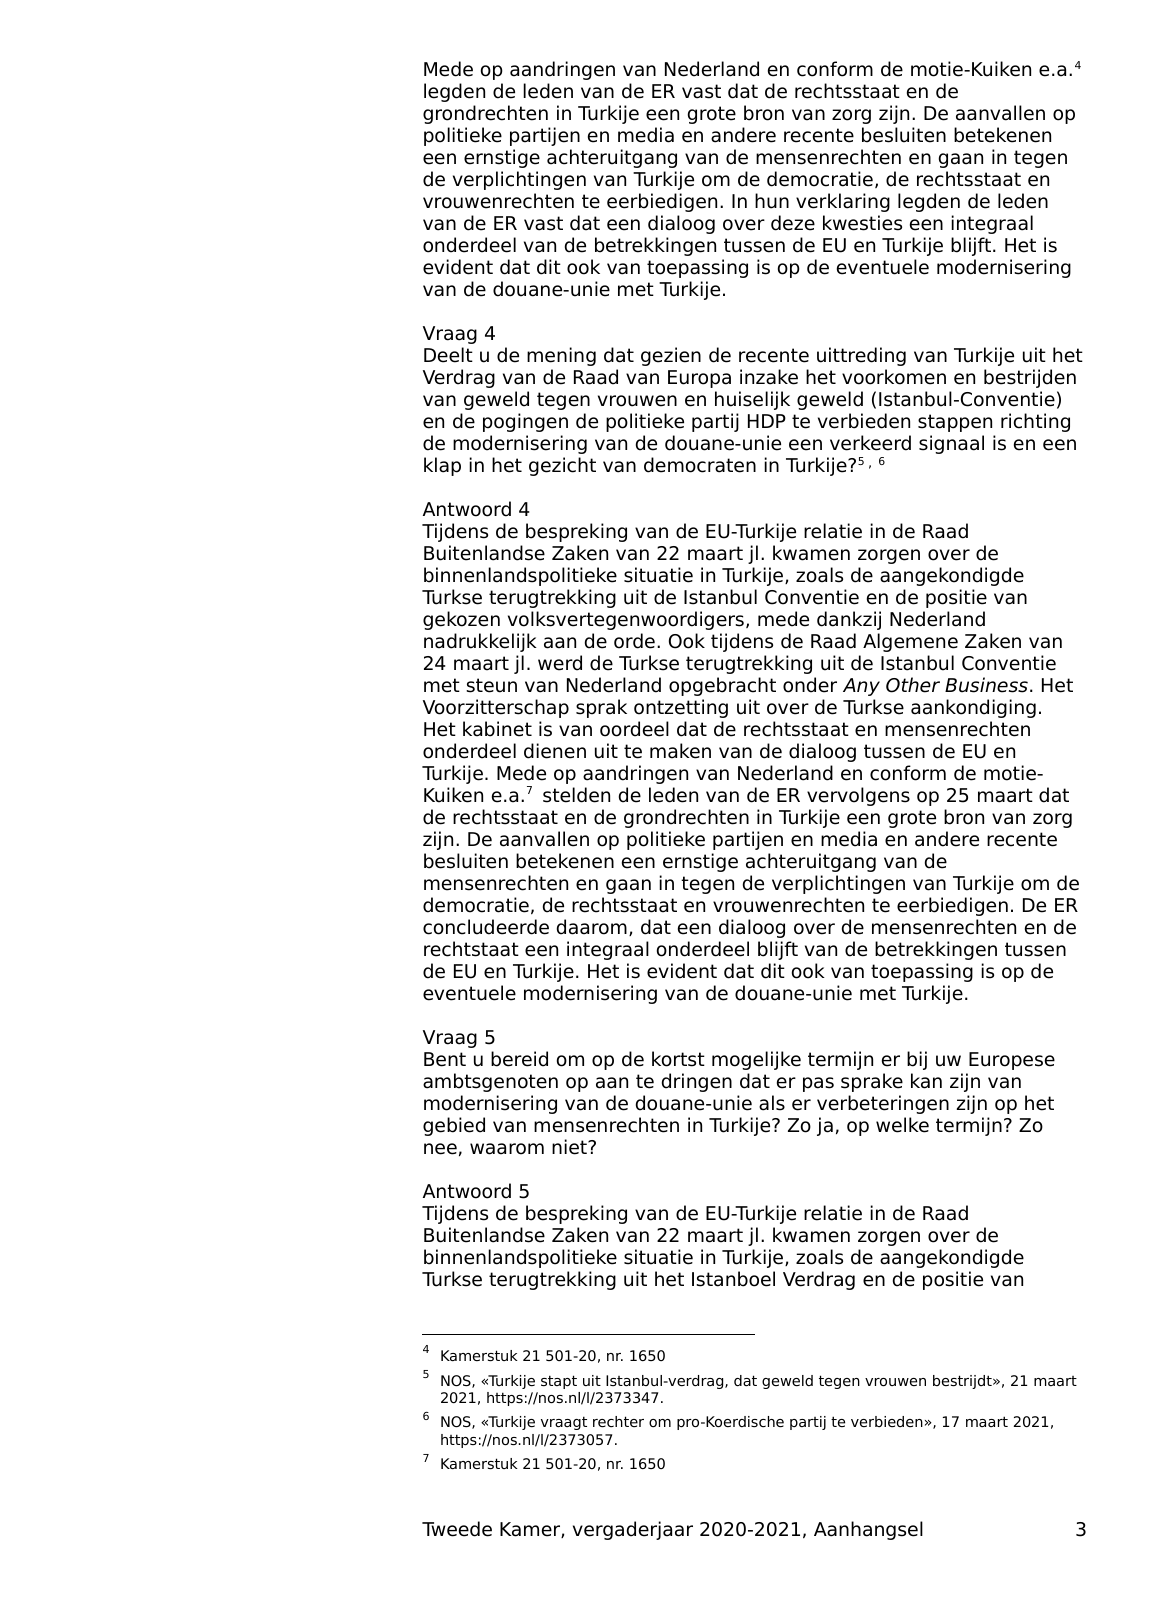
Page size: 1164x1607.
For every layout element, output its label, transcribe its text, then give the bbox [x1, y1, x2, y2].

text NOS, «Turkije stapt uit Istanbul-verdrag, dat geweld tegen vrouwen bestrijdt», 21 maart 2021, https://nos.nl/l/2373347. [422, 1368, 1087, 1407]
text Antwoord 4 [422, 499, 1087, 521]
text Tijdens de bespreking van de EU-Turkije relatie in de Raad Buitenlandse Zaken van 22 maart jl. kwamen zorgen over de binnenlandspolitieke situatie in Turkije, zoals de aangekondigde Turkse terugtrekking uit de Istanbul Conventie en de positie van gekozen volksvertegenwoordigers, mede dankzij Nederland nadrukkelijk aan de orde. Ook tijdens de Raad Algemene Zaken van 24 maart jl. werd de Turkse terugtrekking uit de Istanbul Conventie met steun van Nederland opgebracht onder Any Other Business. Het Voorzitterschap sprak ontzetting uit over de Turkse aankondiging. [422, 521, 1087, 719]
text Mede op aandringen van Nederland en conform de motie-Kuiken e.a. legden de leden van de ER vast dat de rechtsstaat en de grondrechten in Turkije een grote bron van zorg zijn. De aanvallen op politieke partijen en media en andere recente besluiten betekenen een ernstige achteruitgang van de mensenrechten en gaan in tegen de verplichtingen van Turkije om de democratie, de rechtsstaat en vrouwenrechten te eerbiedigen. In hun verklaring legden de leden van de ER vast dat een dialoog over deze kwesties een integraal onderdeel van de betrekkingen tussen de EU en Turkije blijft. Het is evident dat dit ook van toepassing is op de eventuele modernisering van de douane-unie met Turkije. [422, 59, 1087, 301]
text NOS, «Turkije vraagt rechter om pro-Koerdische partij te verbieden», 17 maart 2021, https://nos.nl/l/2373057. [422, 1410, 1087, 1449]
text Antwoord 5 [422, 1181, 1087, 1203]
text Tijdens de bespreking van de EU-Turkije relatie in de Raad Buitenlandse Zaken van 22 maart jl. kwamen zorgen over de binnenlandspolitieke situatie in Turkije, zoals de aangekondigde Turkse terugtrekking uit het Istanboel Verdrag en de positie van [422, 1203, 1087, 1291]
text Vraag 5 [422, 1027, 1087, 1049]
text Vraag 4 [422, 323, 1087, 345]
text Kamerstuk 21 501-20, nr. 1650 [422, 1343, 1087, 1366]
text Deelt u de mening dat gezien de recente uittreding van Turkije uit het Verdrag van de Raad van Europa inzake het voorkomen en bestrijden van geweld tegen vrouwen en huiselijk geweld (Istanbul-Conventie) en de pogingen de politieke partij HDP te verbieden stappen richting de modernisering van de douane-unie een verkeerd signaal is en een klap in het gezicht van democraten in Turkije?, [422, 345, 1087, 477]
text Het kabinet is van oordeel dat de rechtsstaat en mensenrechten onderdeel dienen uit te maken van de dialoog tussen de EU en Turkije. Mede op aandringen van Nederland en conform de motie-Kuiken e.a. stelden de leden van de ER vervolgens op 25 maart dat de rechtsstaat en de grondrechten in Turkije een grote bron van zorg zijn. De aanvallen op politieke partijen en media en andere recente besluiten betekenen een ernstige achteruitgang van de mensenrechten en gaan in tegen de verplichtingen van Turkije om de democratie, de rechtsstaat en vrouwenrechten te eerbiedigen. De ER concludeerde daarom, dat een dialoog over de mensenrechten en de rechtstaat een integraal onderdeel blijft van de betrekkingen tussen de EU en Turkije. Het is evident dat dit ook van toepassing is op de eventuele modernisering van de douane-unie met Turkije. [422, 719, 1087, 1004]
text Bent u bereid om op de kortst mogelijke termijn er bij uw Europese ambtsgenoten op aan te dringen dat er pas sprake kan zijn van modernisering van de douane-unie als er verbeteringen zijn op het gebied van mensenrechten in Turkije? Zo ja, op welke termijn? Zo nee, waarom niet? [422, 1049, 1087, 1159]
text Kamerstuk 21 501-20, nr. 1650 [422, 1452, 1087, 1474]
